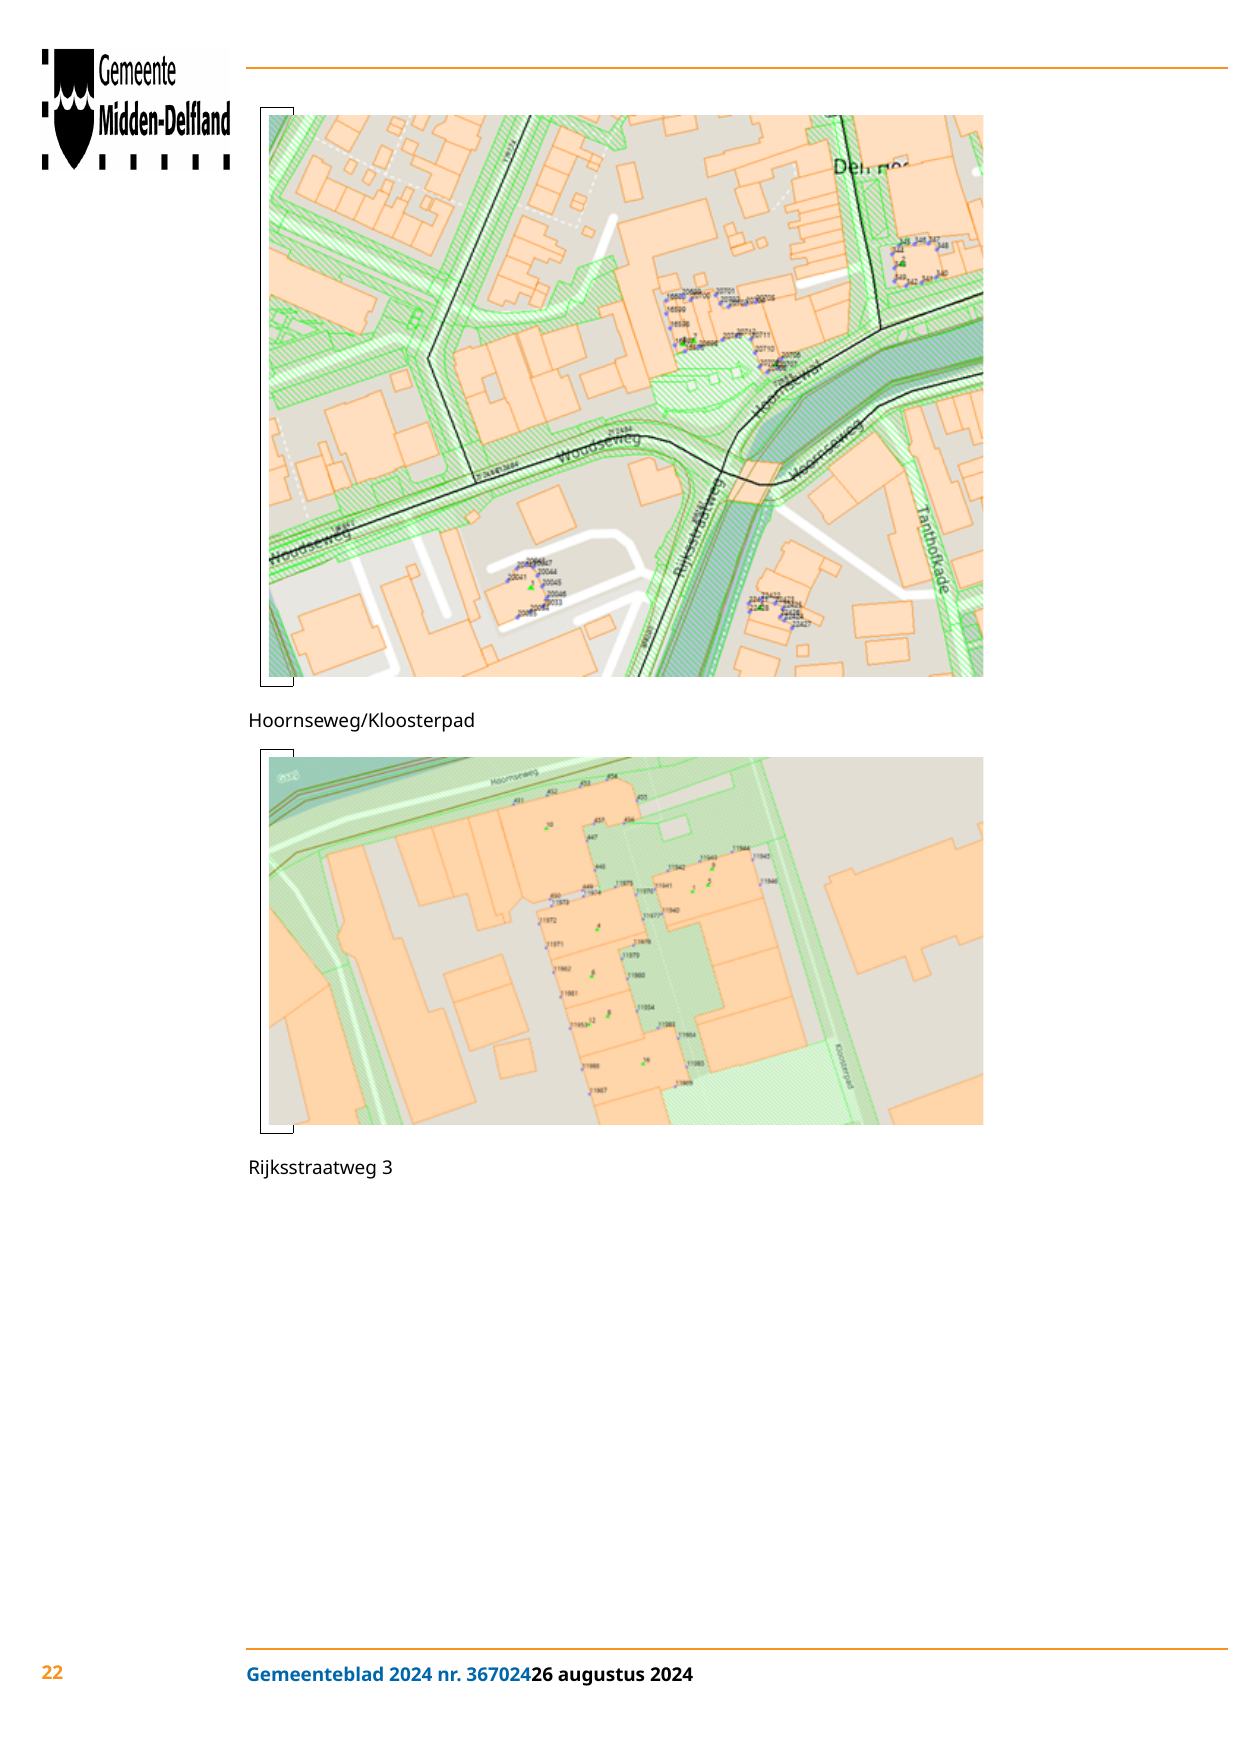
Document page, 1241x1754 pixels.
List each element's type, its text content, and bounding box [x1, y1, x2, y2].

picture [268, 757, 984, 1125]
picture [41, 47, 231, 172]
text Hoornseweg/Kloosterpad [248, 707, 1152, 733]
picture [268, 115, 984, 677]
text Rijksstraatweg 3 [248, 1154, 1152, 1180]
